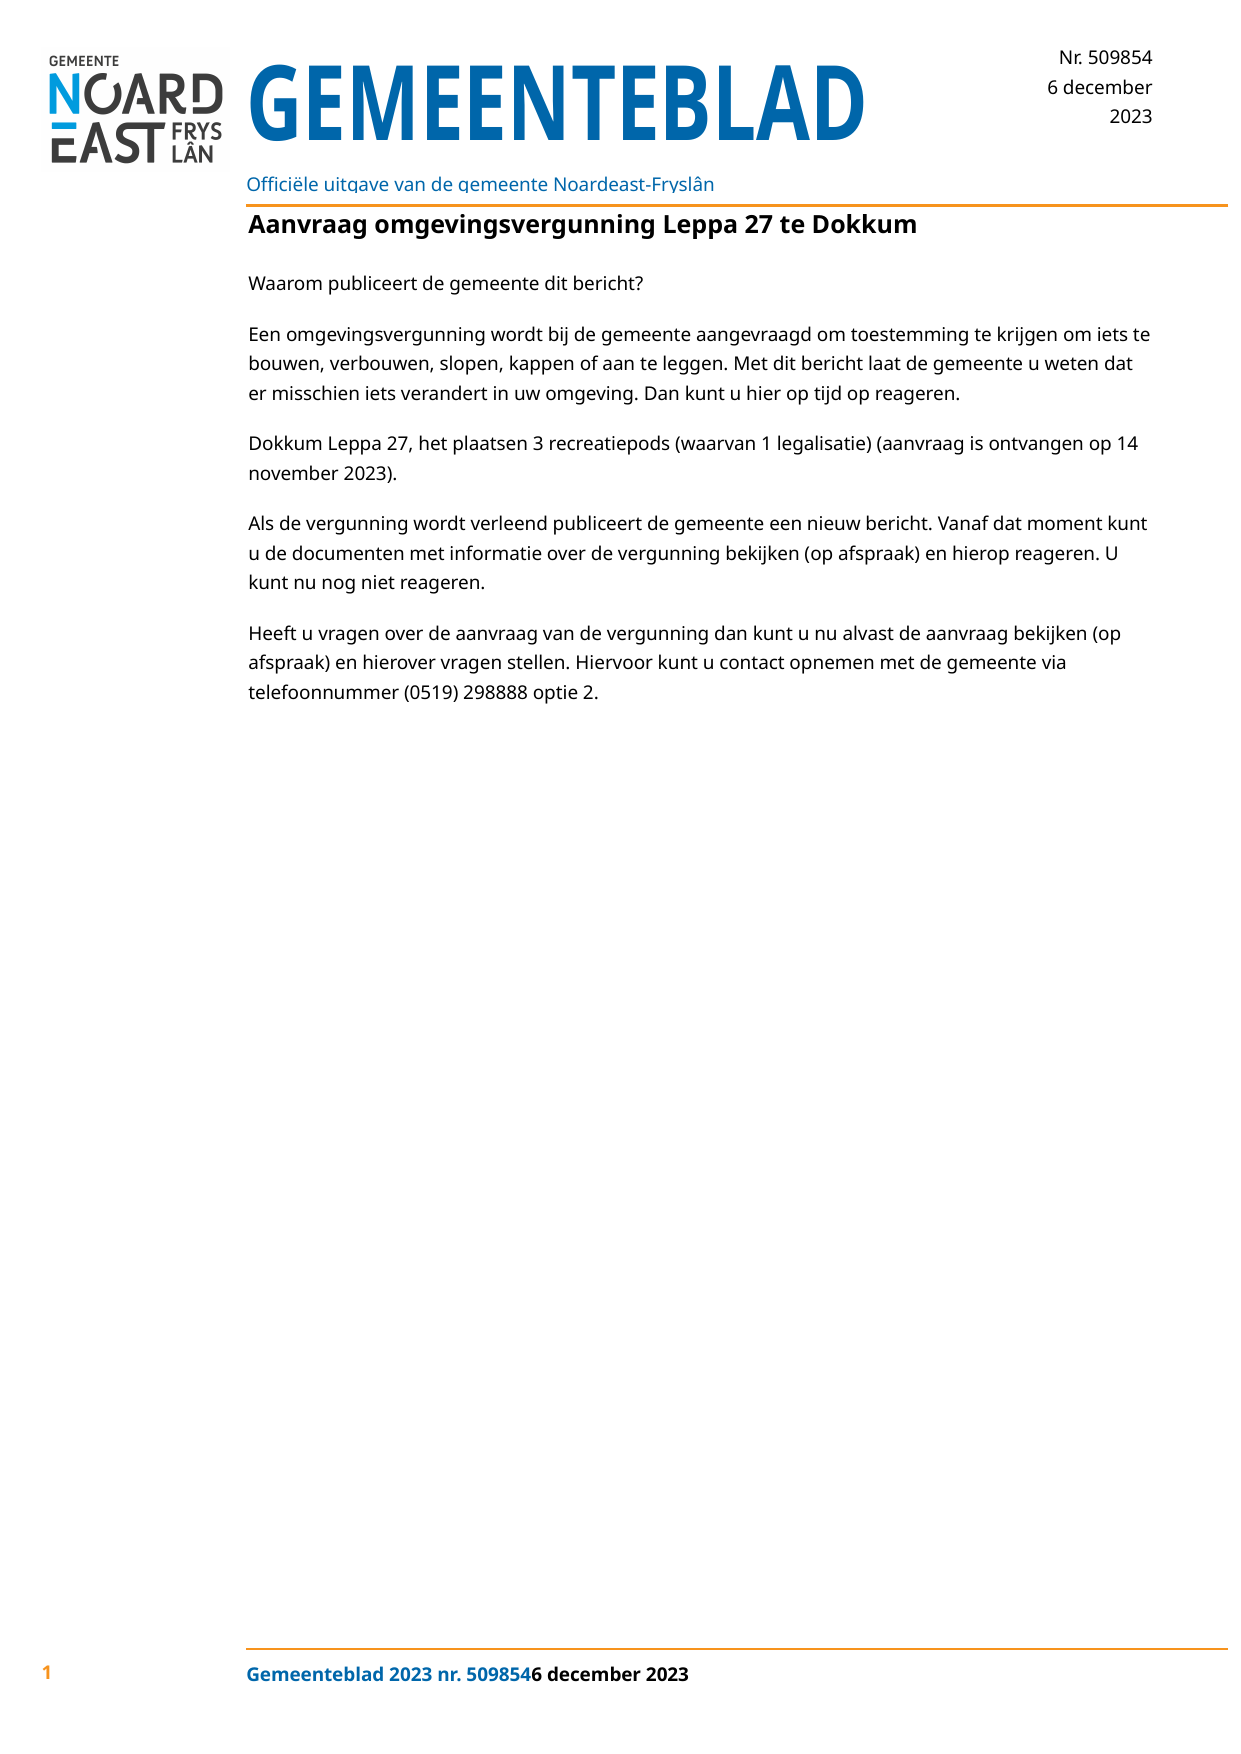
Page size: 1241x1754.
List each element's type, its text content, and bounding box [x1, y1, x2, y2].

text Als de vergunning wordt verleend publiceert de gemeente een nieuw bericht. Vanaf dat moment kunt u de documenten met informatie over de vergunning bekijken (op afspraak) en hierop reageren. U kunt nu nog niet reageren. [248, 510, 1152, 595]
text Heeft u vragen over de aanvraag van de vergunning dan kunt u nu alvast de aanvraag bekijken (op afspraak) en hierover vragen stellen. Hiervoor kunt u contact opnemen met de gemeente via telefoonnummer (0519) 298888 optie 2. [248, 620, 1152, 705]
picture [41, 47, 231, 172]
text Aanvraag omgevingsvergunning Leppa 27 te Dokkum [248, 207, 1152, 241]
text Een omgevingsvergunning wordt bij de gemeente aangevraagd om toestemming te krijgen om iets te bouwen, verbouwen, slopen, kappen of aan te leggen. Met dit bericht laat de gemeente u weten dat er misschien iets verandert in uw omgeving. Dan kunt u hier op tijd op reageren. [248, 321, 1152, 406]
text Dokkum Leppa 27, het plaatsen 3 recreatiepods (waarvan 1 legalisatie) (aanvraag is ontvangen op 14 november 2023). [248, 430, 1152, 486]
text Waarom publiceert de gemeente dit bericht? [248, 270, 1152, 296]
